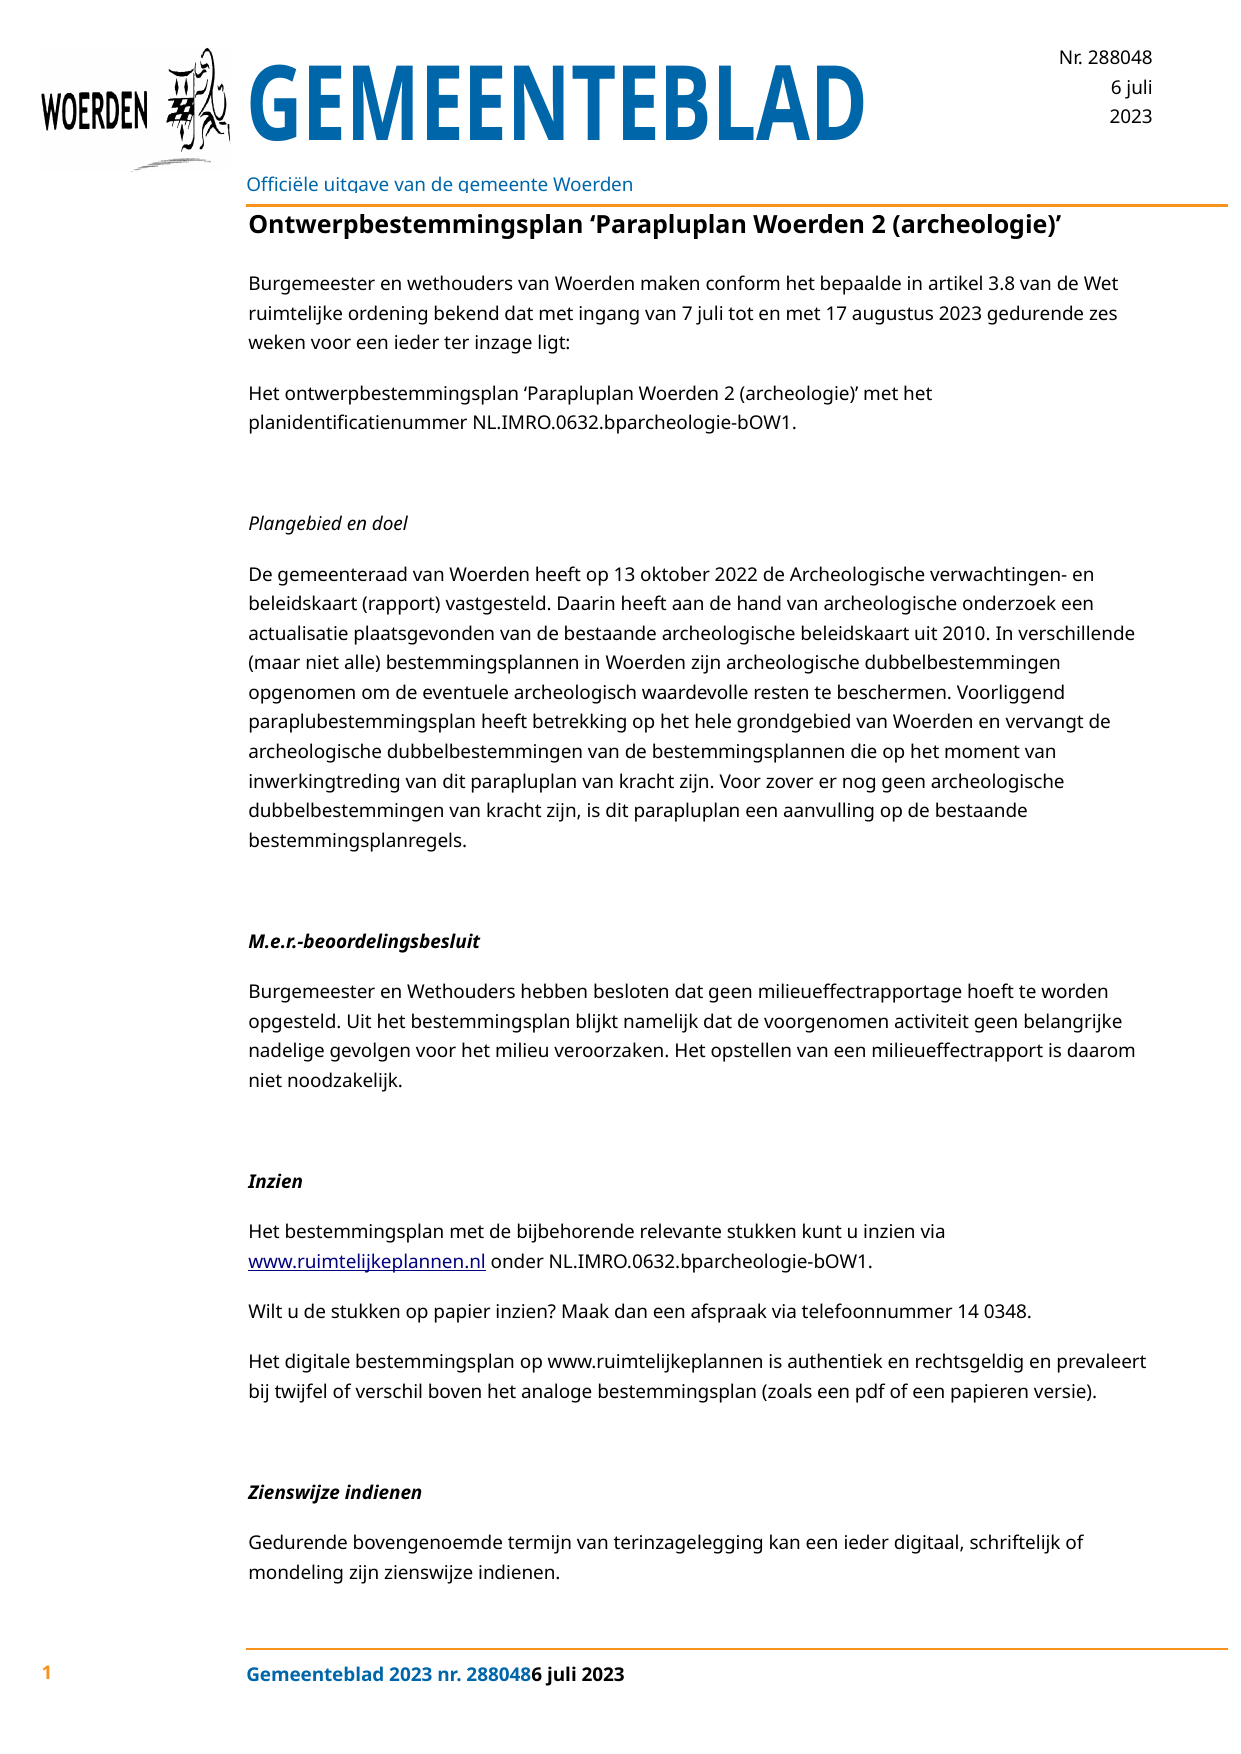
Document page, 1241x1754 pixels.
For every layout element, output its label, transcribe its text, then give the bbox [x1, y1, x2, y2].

text Zienswijze indienen [248, 1479, 1152, 1505]
text De gemeenteraad van Woerden heeft op 13 oktober 2022 de Archeologische verwachtingen- en beleidskaart (rapport) vastgesteld. Daarin heeft aan de hand van archeologische onderzoek een actualisatie plaatsgevonden van de bestaande archeologische beleidskaart uit 2010. In verschillende (maar niet alle) bestemmingsplannen in Woerden zijn archeologische dubbelbestemmingen opgenomen om de eventuele archeologisch waardevolle resten te beschermen. Voorliggend paraplubestemmingsplan heeft betrekking op het hele grondgebied van Woerden en vervangt de archeologische dubbelbestemmingen van de bestemmingsplannen die op het moment van inwerkingtreding van dit parapluplan van kracht zijn. Voor zover er nog geen archeologische dubbelbestemmingen van kracht zijn, is dit parapluplan een aanvulling op de bestaande bestemmingsplanregels. [248, 561, 1152, 853]
text Plangebied en doel [248, 510, 1152, 536]
text Burgemeester en wethouders van Woerden maken conform het bepaalde in artikel 3.8 van de Wet ruimtelijke ordening bekend dat met ingang van 7 juli tot en met 17 augustus 2023 gedurende zes weken voor een ieder ter inzage ligt: [248, 270, 1152, 355]
text Gedurende bovengenoemde termijn van terinzagelegging kan een ieder digitaal, schriftelijk of mondeling zijn zienswijze indienen. [248, 1529, 1152, 1585]
text Wilt u de stukken op papier inzien? Maak dan een afspraak via telefoonnummer 14 0348. [248, 1298, 1152, 1324]
text Ontwerpbestemmingsplan ‘Parapluplan Woerden 2 (archeologie)’ [248, 207, 1152, 241]
text Het digitale bestemmingsplan op www.ruimtelijkeplannen is authentiek en rechtsgeldig en prevaleert bij twijfel of verschil boven het analoge bestemmingsplan (zoals een pdf of een papieren versie). [248, 1349, 1152, 1404]
text Inzien [248, 1168, 1152, 1193]
text Het ontwerpbestemmingsplan ‘Parapluplan Woerden 2 (archeologie)’ met het planidentificatienummer NL.IMRO.0632.bparcheologie-bOW1. [248, 380, 1152, 435]
text Het bestemmingsplan met de bijbehorende relevante stukken kunt u inzien via www.ruimtelijkeplannen.nl onder NL.IMRO.0632.bparcheologie-bOW1. [248, 1218, 1152, 1273]
text Burgemeester en Wethouders hebben besloten dat geen milieueffectrapportage hoeft te worden opgesteld. Uit het bestemmingsplan blijkt namelijk dat de voorgenomen activiteit geen belangrijke nadelige gevolgen voor het milieu veroorzaken. Het opstellen van een milieueffectrapport is daarom niet noodzakelijk. [248, 978, 1152, 1093]
text M.e.r.-beoordelingsbesluit [248, 928, 1152, 953]
picture [41, 47, 231, 172]
